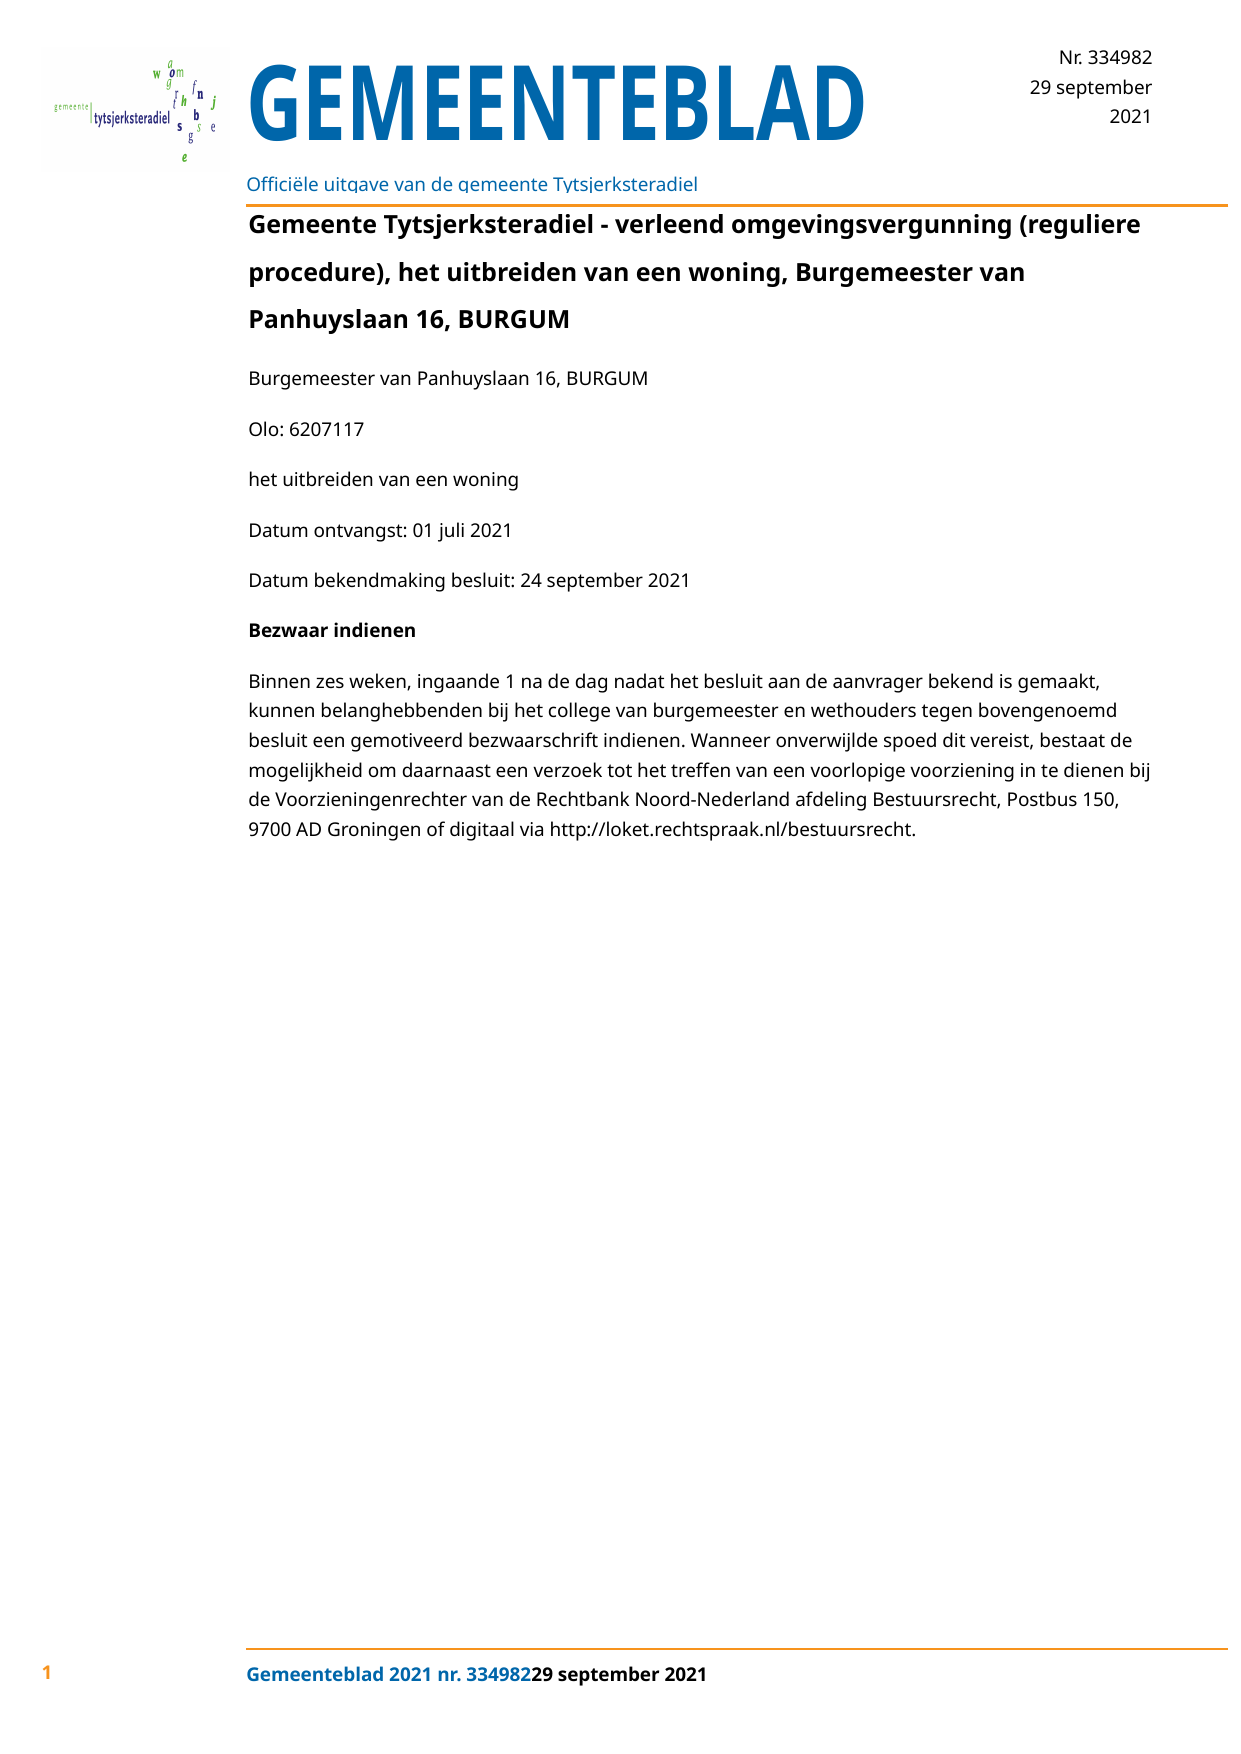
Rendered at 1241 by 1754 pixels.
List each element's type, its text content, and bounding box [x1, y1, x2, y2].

text Binnen zes weken, ingaande 1 na de dag nadat het besluit aan de aanvrager bekend is gemaakt, kunnen belanghebbenden bij het college van burgemeester en wethouders tegen bovengenoemd besluit een gemotiveerd bezwaarschrift indienen. Wanneer onverwijlde spoed dit vereist, bestaat de mogelijkheid om daarnaast een verzoek tot het treffen van een voorlopige voorziening in te dienen bij de Voorzieningenrechter van de Rechtbank Noord-Nederland afdeling Bestuursrecht, Postbus 150, 9700 AD Groningen of digitaal via http://loket.rechtspraak.nl/bestuursrecht. [248, 668, 1152, 842]
text het uitbreiden van een woning [248, 466, 1152, 492]
text Burgemeester van Panhuyslaan 16, BURGUM [248, 366, 1152, 391]
text Datum bekendmaking besluit: 24 september 2021 [248, 567, 1152, 593]
text Bezwaar indienen [248, 618, 1152, 643]
text Datum ontvangst: 01 juli 2021 [248, 517, 1152, 542]
text Olo: 6207117 [248, 416, 1152, 442]
picture [41, 47, 231, 172]
text Gemeente Tytsjerksteradiel - verleend omgevingsvergunning (reguliere procedure), het uitbreiden van een woning, Burgemeester van Panhuyslaan 16, BURGUM [248, 207, 1152, 336]
